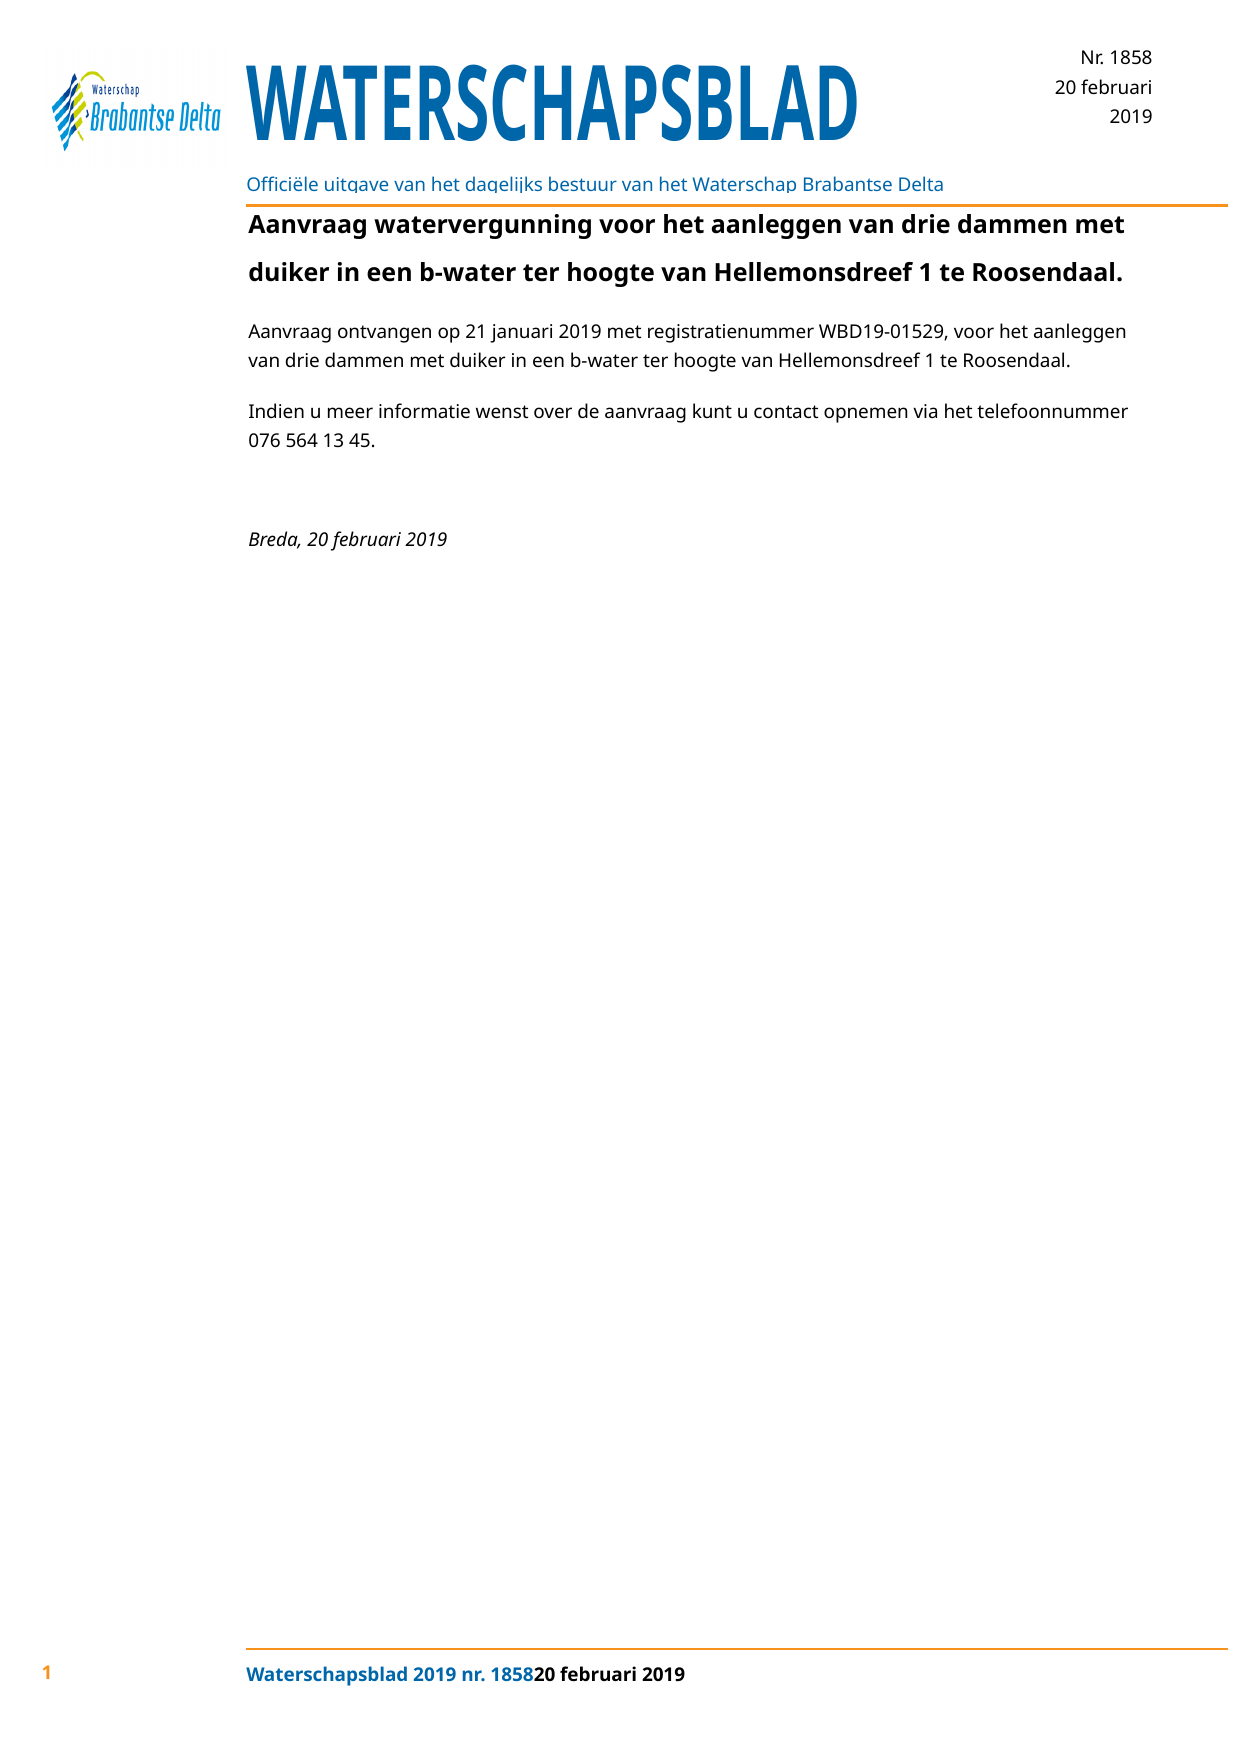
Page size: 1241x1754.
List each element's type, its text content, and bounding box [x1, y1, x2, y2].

text Indien u meer informatie wenst over de aanvraag kunt u contact opnemen via het telefoonnummer 076 564 13 45. [248, 398, 1152, 453]
text Aanvraag ontvangen op 21 januari 2019 met registratienummer WBD19-01529, voor het aanleggen van drie dammen met duiker in een b-water ter hoogte van Hellemonsdreef 1 te Roosendaal. [248, 318, 1152, 373]
text Aanvraag watervergunning voor het aanleggen van drie dammen met duiker in een b-water ter hoogte van Hellemonsdreef 1 te Roosendaal. [248, 207, 1152, 288]
picture [41, 47, 231, 172]
text Breda, 20 februari 2019 [248, 526, 1152, 551]
